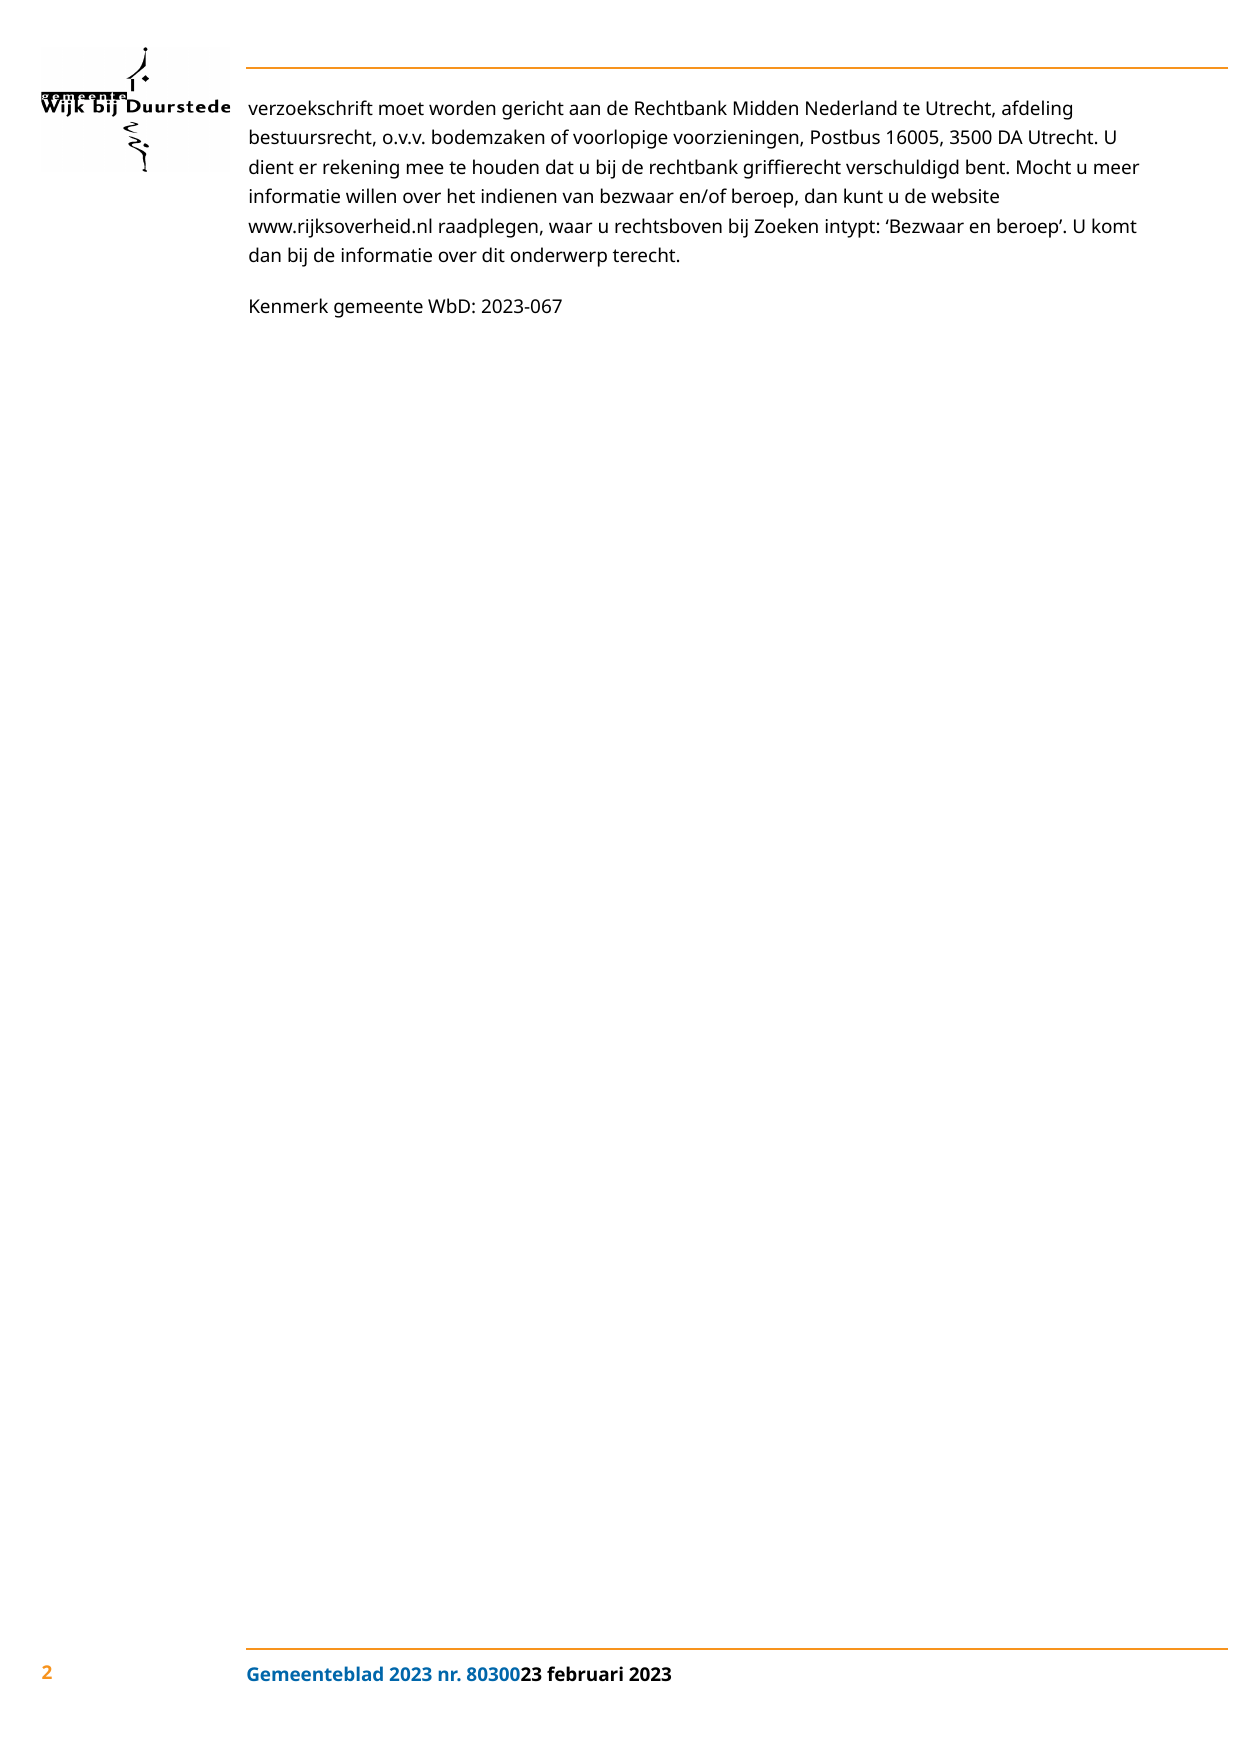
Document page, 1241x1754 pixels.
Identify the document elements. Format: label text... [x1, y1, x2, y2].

picture [41, 47, 231, 172]
text verzoekschrift moet worden gericht aan de Rechtbank Midden Nederland te Utrecht, afdeling bestuursrecht, o.v.v. bodemzaken of voorlopige voorzieningen, Postbus 16005, 3500 DA Utrecht. U dient er rekening mee te houden dat u bij de rechtbank griffierecht verschuldigd bent. Mocht u meer informatie willen over het indienen van bezwaar en/of beroep, dan kunt u de website www.rijksoverheid.nl raadplegen, waar u rechtsboven bij Zoeken intypt: ‘Bezwaar en beroep’. U komt dan bij de informatie over dit onderwerp terecht. [248, 95, 1152, 268]
text Kenmerk gemeente WbD: 2023-067 [248, 293, 1152, 319]
